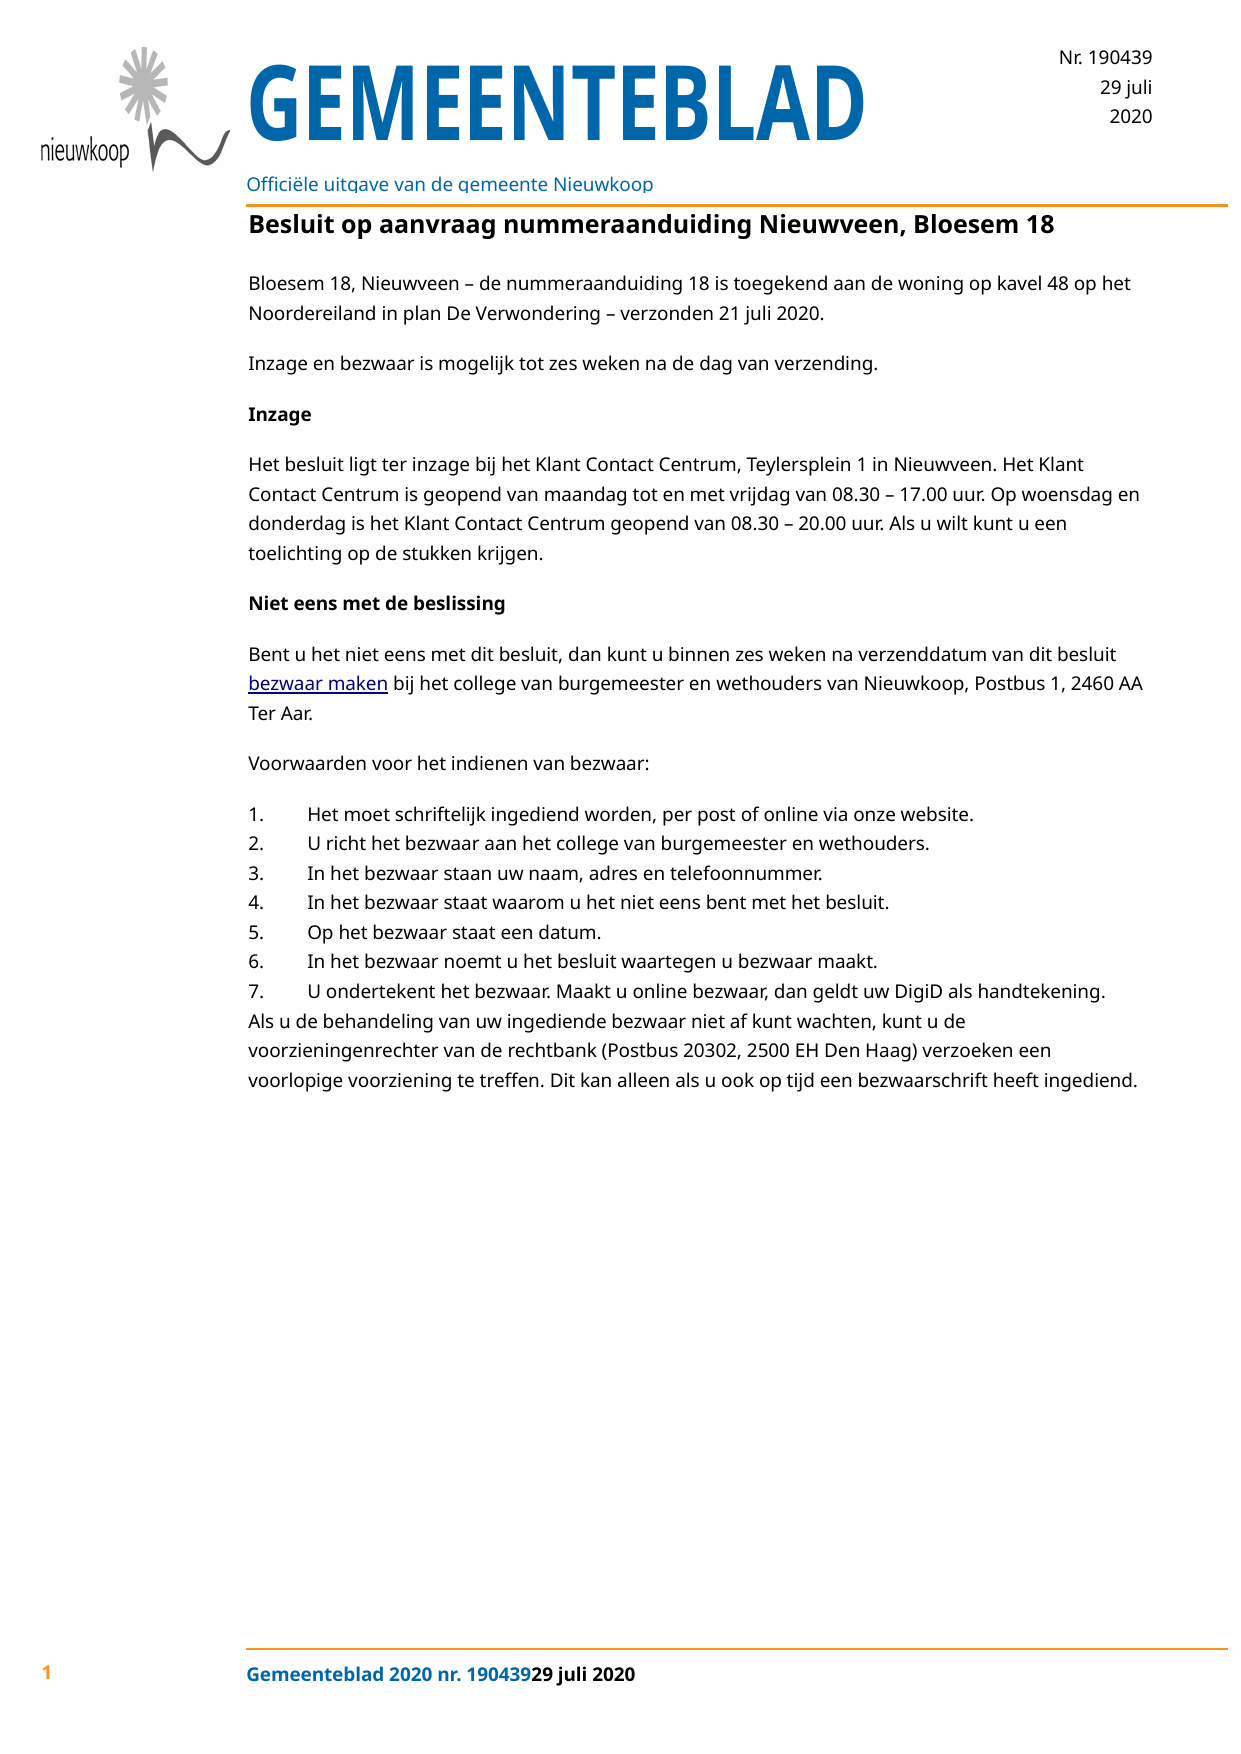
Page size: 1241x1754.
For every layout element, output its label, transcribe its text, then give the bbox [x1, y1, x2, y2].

list U richt het bezwaar aan het college van burgemeester en wethouders. [248, 830, 1152, 856]
list Op het bezwaar staat een datum. [248, 919, 1152, 945]
text Bent u het niet eens met dit besluit, dan kunt u binnen zes weken na verzenddatum van dit besluit bezwaar maken bij het college van burgemeester en wethouders van Nieuwkoop, Postbus 1, 2460 AA Ter Aar. [248, 641, 1152, 726]
text Het besluit ligt ter inzage bij het Klant Contact Centrum, Teylersplein 1 in Nieuwveen. Het Klant Contact Centrum is geopend van maandag tot en met vrijdag van 08.30 – 17.00 uur. Op woensdag en donderdag is het Klant Contact Centrum geopend van 08.30 – 20.00 uur. Als u wilt kunt u een toelichting op de stukken krijgen. [248, 451, 1152, 566]
text Als u de behandeling van uw ingediende bezwaar niet af kunt wachten, kunt u de voorzieningenrechter van de rechtbank (Postbus 20302, 2500 EH Den Haag) verzoeken een voorlopige voorziening te treffen. Dit kan alleen als u ook op tijd een bezwaarschrift heeft ingediend. [248, 1008, 1152, 1093]
picture [41, 47, 231, 172]
text Niet eens met de beslissing [248, 590, 1152, 616]
list In het bezwaar noemt u het besluit waartegen u bezwaar maakt. [248, 949, 1152, 974]
list In het bezwaar staat waarom u het niet eens bent met het besluit. [248, 889, 1152, 915]
text Inzage en bezwaar is mogelijk tot zes weken na de dag van verzending. [248, 350, 1152, 376]
list In het bezwaar staan uw naam, adres en telefoonnummer. [248, 860, 1152, 886]
text Besluit op aanvraag nummeraanduiding Nieuwveen, Bloesem 18 [248, 207, 1152, 241]
text Voorwaarden voor het indienen van bezwaar: [248, 750, 1152, 776]
list U ondertekent het bezwaar. Maakt u online bezwaar, dan geldt uw DigiD als handtekening. [248, 978, 1152, 1004]
list Het moet schriftelijk ingediend worden, per post of online via onze website. [248, 801, 1152, 826]
text Bloesem 18, Nieuwveen – de nummeraanduiding 18 is toegekend aan de woning op kavel 48 op het Noordereiland in plan De Verwondering – verzonden 21 juli 2020. [248, 270, 1152, 326]
text Inzage [248, 401, 1152, 426]
